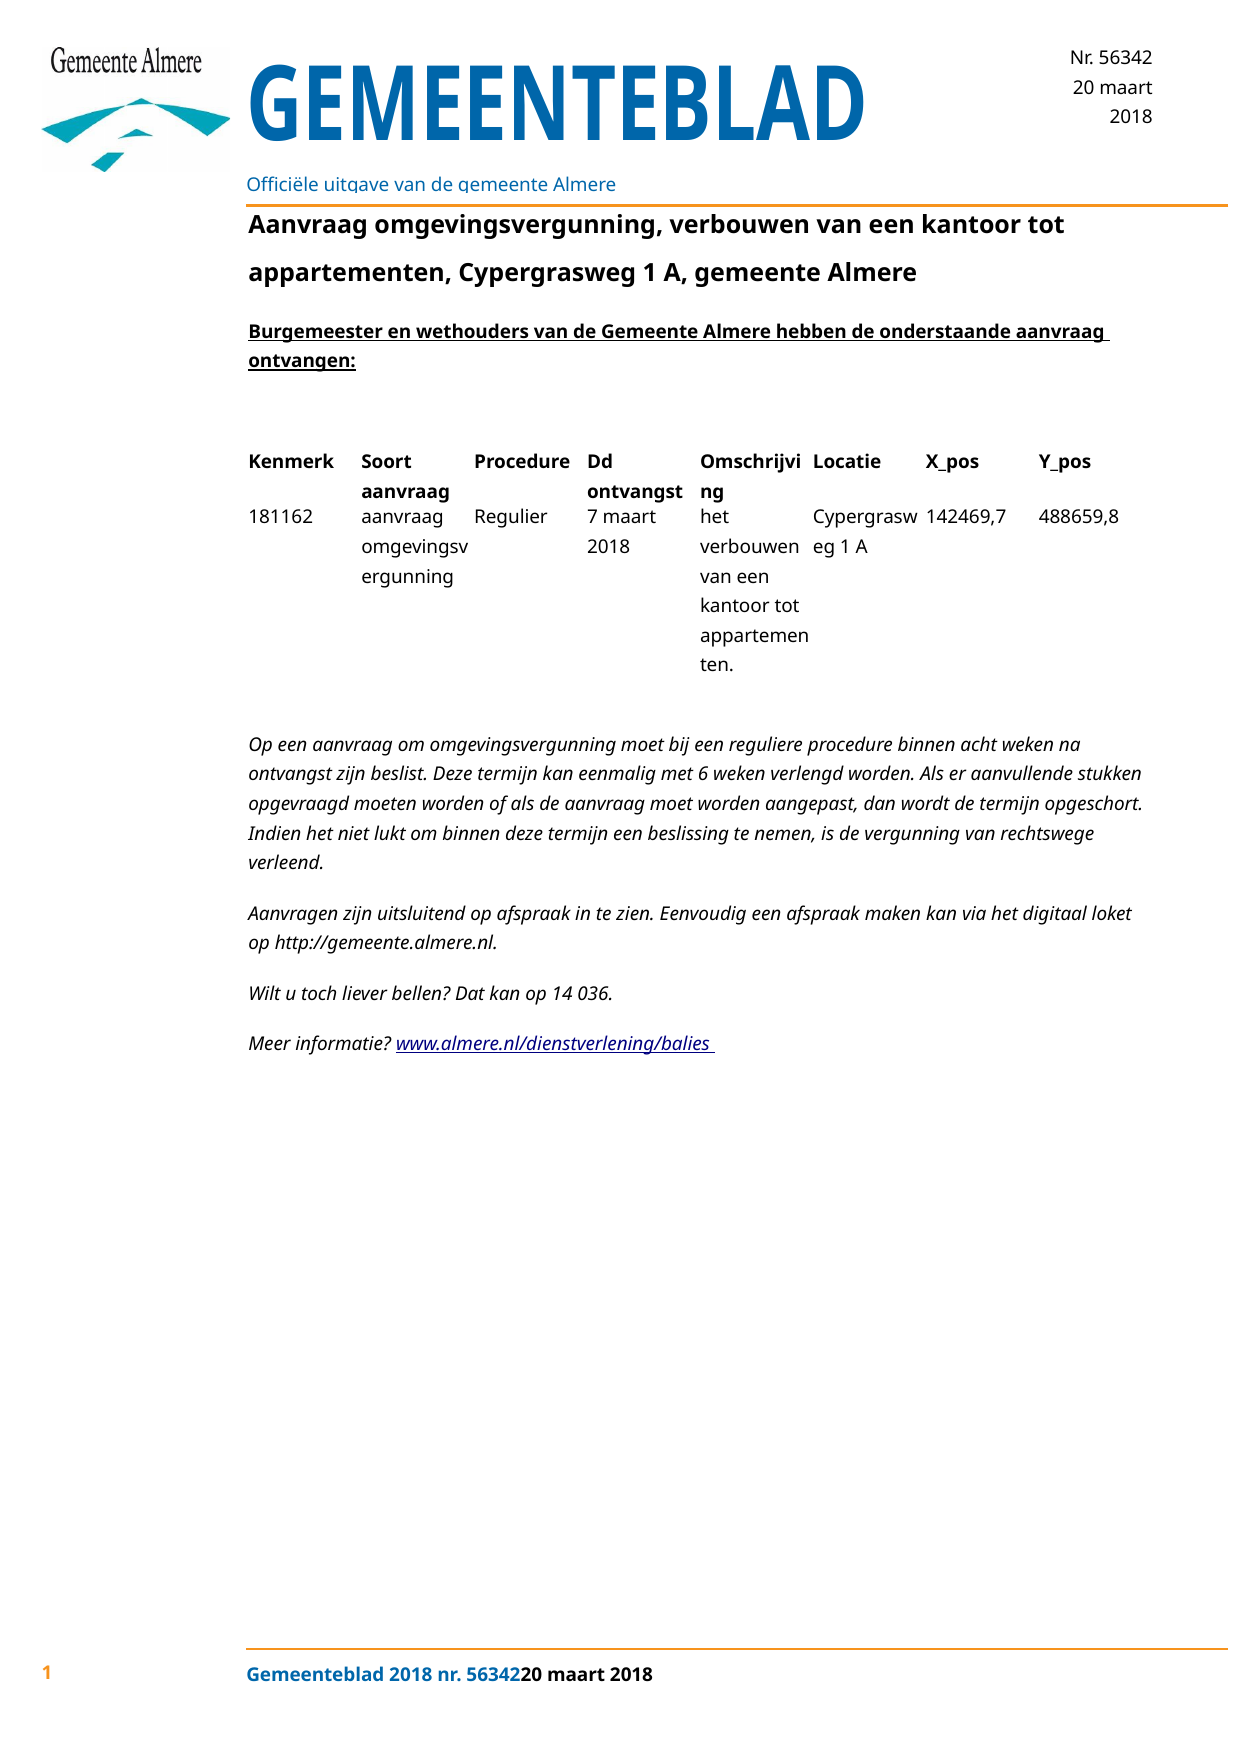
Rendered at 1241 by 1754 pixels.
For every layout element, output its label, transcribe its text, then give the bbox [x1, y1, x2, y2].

text Aanvragen zijn uitsluitend op afspraak in te zien. Eenvoudig een afspraak maken kan via het digitaal loket op http://gemeente.almere.nl. [248, 900, 1152, 955]
table_header Locatie [813, 449, 926, 504]
table_cell 181162 [248, 504, 361, 677]
text Wilt u toch liever bellen? Dat kan op 14 036. [248, 980, 1152, 1006]
table_cell 488659,8 [1039, 504, 1152, 677]
table_header Dd ontvangst [587, 449, 700, 504]
text Op een aanvraag om omgevingsvergunning moet bij een reguliere procedure binnen acht weken na ontvangst zijn beslist. Deze termijn kan eenmalig met 6 weken verlengd worden. Als er aanvullende stukken opgevraagd moeten worden of als de aanvraag moet worden aangepast, dan wordt de termijn opgeschort. Indien het niet lukt om binnen deze termijn een beslissing te nemen, is de vergunning van rechtswege verleend. [248, 731, 1152, 875]
table_cell 142469,7 [926, 504, 1038, 677]
text Aanvraag omgevingsvergunning, verbouwen van een kantoor tot appartementen, Cypergrasweg 1 A, gemeente Almere [248, 207, 1152, 288]
table_header Y_pos [1039, 449, 1152, 504]
table_header Soort aanvraag [361, 449, 474, 504]
text Meer informatie? www.almere.nl/dienstverlening/balies [248, 1030, 1152, 1056]
table_header Omschrijving [700, 449, 813, 504]
text Burgemeester en wethouders van de Gemeente Almere hebben de onderstaande aanvraag ontvangen: [248, 318, 1152, 373]
table_cell aanvraag omgevingsvergunning [361, 504, 474, 677]
table_cell het verbouwen van een kantoor tot appartementen. [700, 504, 813, 677]
table_header Procedure [474, 449, 587, 504]
table_header Kenmerk [248, 449, 361, 504]
table_cell 7 maart 2018 [587, 504, 700, 677]
table_cell Regulier [474, 504, 587, 677]
table_header X_pos [926, 449, 1038, 504]
table_cell Cypergrasweg 1 A [813, 504, 926, 677]
picture [41, 47, 231, 172]
